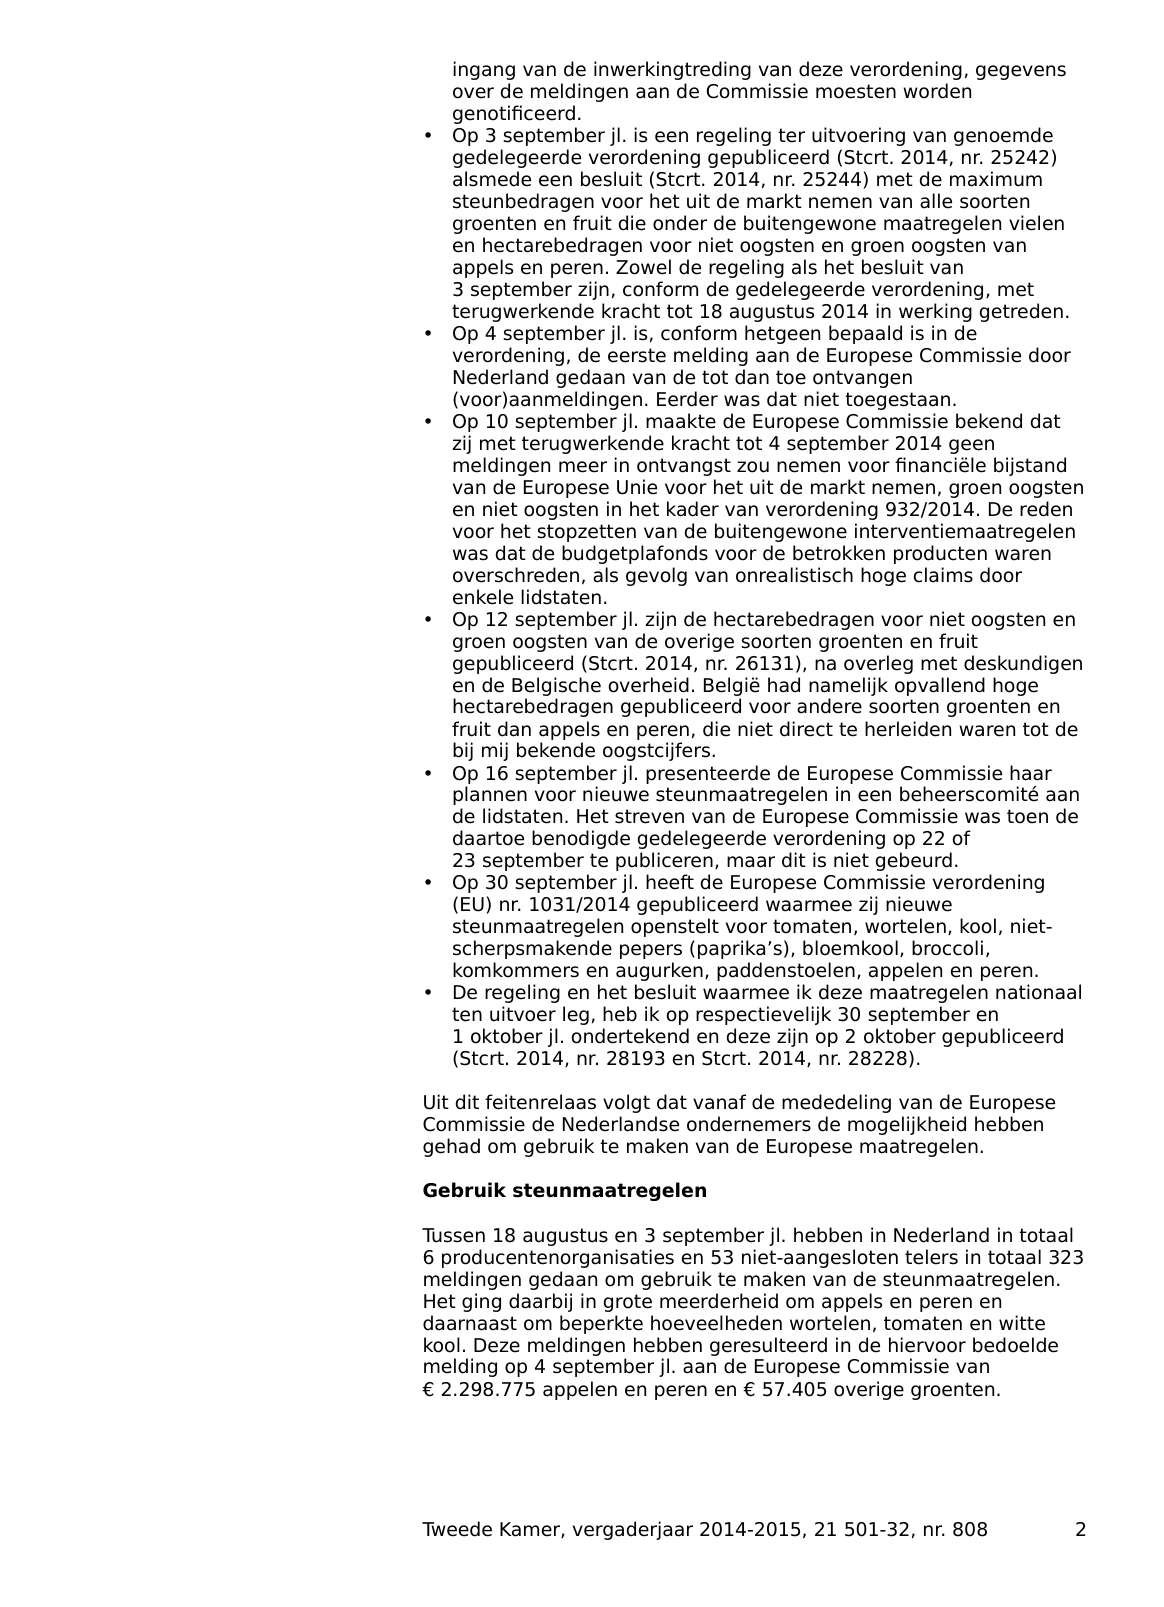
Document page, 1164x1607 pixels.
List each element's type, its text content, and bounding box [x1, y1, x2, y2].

text • Op 10 september jl. maakte de Europese Commissie bekend dat zij met terugwerkende kracht tot 4 september 2014 geen meldingen meer in ontvangst zou nemen voor financiële bijstand van de Europese Unie voor het uit de markt nemen, groen oogsten en niet oogsten in het kader van verordening 932/2014. De reden voor het stopzetten van de buitengewone interventiemaatregelen was dat de budgetplafonds voor de betrokken producten waren overschreden, als gevolg van onrealistisch hoge claims door enkele lidstaten. [422, 411, 1087, 608]
text • Op 16 september jl. presenteerde de Europese Commissie haar plannen voor nieuwe steunmaatregelen in een beheerscomité aan de lidstaten. Het streven van de Europese Commissie was toen de daartoe benodigde gedelegeerde verordening op 22 of 23 september te publiceren, maar dit is niet gebeurd. [422, 762, 1087, 872]
text • Op 3 september jl. is een regeling ter uitvoering van genoemde gedelegeerde verordening gepubliceerd (Stcrt. 2014, nr. 25242) alsmede een besluit (Stcrt. 2014, nr. 25244) met de maximum steunbedragen voor het uit de markt nemen van alle soorten groenten en fruit die onder de buitengewone maatregelen vielen en hectarebedragen voor niet oogsten en groen oogsten van appels en peren. Zowel de regeling als het besluit van 3 september zijn, conform de gedelegeerde verordening, met terugwerkende kracht tot 18 augustus 2014 in werking getreden. [422, 125, 1087, 323]
subtitle Gebruik steunmaatregelen [422, 1180, 1087, 1202]
text • Op 4 september jl. is, conform hetgeen bepaald is in de verordening, de eerste melding aan de Europese Commissie door Nederland gedaan van de tot dan toe ontvangen (voor)aanmeldingen. Eerder was dat niet toegestaan. [422, 323, 1087, 411]
text Uit dit feitenrelaas volgt dat vanaf de mededeling van de Europese Commissie de Nederlandse ondernemers de mogelijkheid hebben gehad om gebruik te maken van de Europese maatregelen. [422, 1092, 1087, 1158]
text ingang van de inwerkingtreding van deze verordening, gegevens over de meldingen aan de Commissie moesten worden genotificeerd. [422, 59, 1087, 125]
text • Op 12 september jl. zijn de hectarebedragen voor niet oogsten en groen oogsten van de overige soorten groenten en fruit gepubliceerd (Stcrt. 2014, nr. 26131), na overleg met deskundigen en de Belgische overheid. België had namelijk opvallend hoge hectarebedragen gepubliceerd voor andere soorten groenten en fruit dan appels en peren, die niet direct te herleiden waren tot de bij mij bekende oogstcijfers. [422, 608, 1087, 762]
text • De regeling en het besluit waarmee ik deze maatregelen nationaal ten uitvoer leg, heb ik op respectievelijk 30 september en 1 oktober jl. ondertekend en deze zijn op 2 oktober gepubliceerd (Stcrt. 2014, nr. 28193 en Stcrt. 2014, nr. 28228). [422, 982, 1087, 1070]
text • Op 30 september jl. heeft de Europese Commissie verordening (EU) nr. 1031/2014 gepubliceerd waarmee zij nieuwe steunmaatregelen openstelt voor tomaten, wortelen, kool, niet-scherpsmakende pepers (paprika’s), bloemkool, broccoli, komkommers en augurken, paddenstoelen, appelen en peren. [422, 872, 1087, 982]
text Tussen 18 augustus en 3 september jl. hebben in Nederland in totaal 6 producentenorganisaties en 53 niet-aangesloten telers in totaal 323 meldingen gedaan om gebruik te maken van de steunmaatregelen. Het ging daarbij in grote meerderheid om appels en peren en daarnaast om beperkte hoeveelheden wortelen, tomaten en witte kool. Deze meldingen hebben geresulteerd in de hiervoor bedoelde melding op 4 september jl. aan de Europese Commissie van € 2.298.775 appelen en peren en € 57.405 overige groenten. [422, 1224, 1087, 1400]
